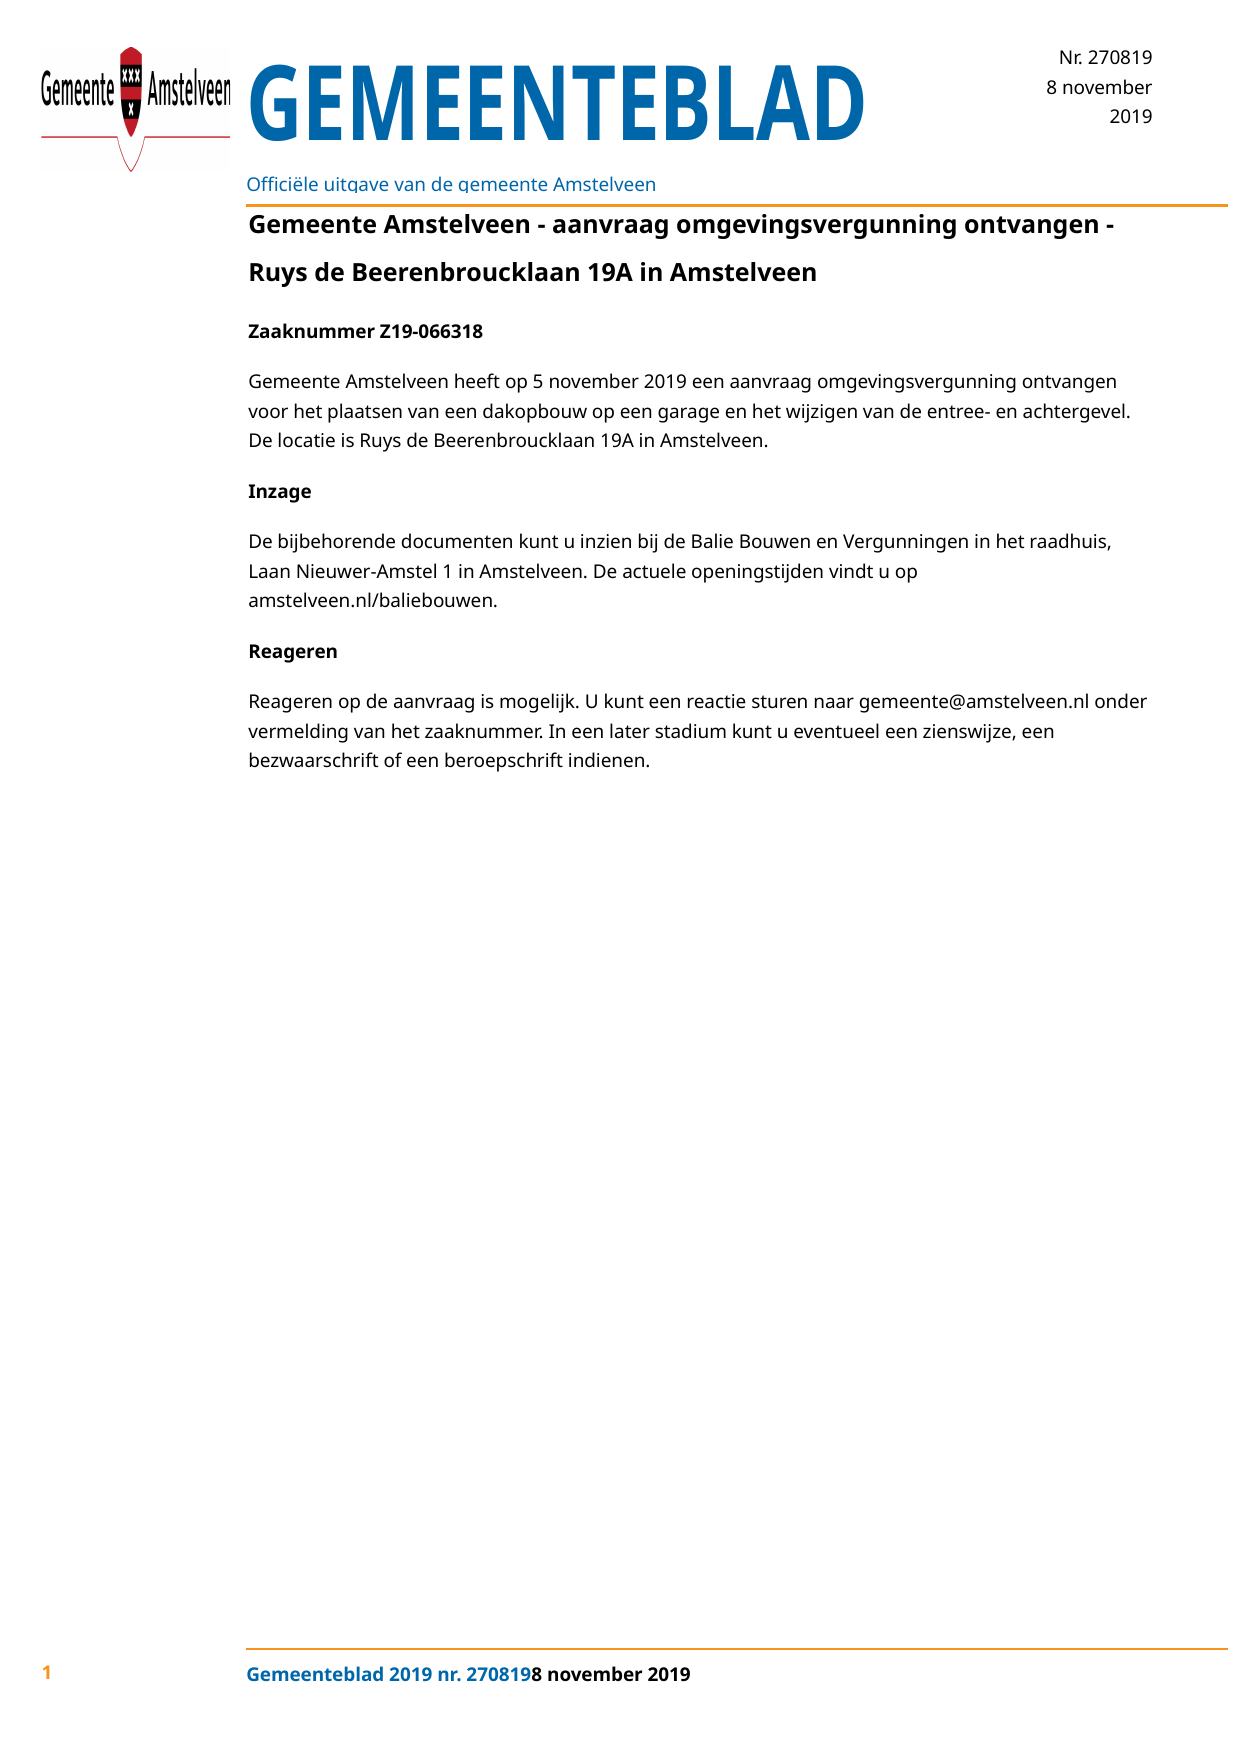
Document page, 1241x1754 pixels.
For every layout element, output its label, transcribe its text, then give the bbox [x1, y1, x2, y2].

text Gemeente Amstelveen heeft op 5 november 2019 een aanvraag omgevingsvergunning ontvangen voor het plaatsen van een dakopbouw op een garage en het wijzigen van de entree- en achtergevel. De locatie is Ruys de Beerenbroucklaan 19A in Amstelveen. [248, 368, 1152, 453]
text De bijbehorende documenten kunt u inzien bij de Balie Bouwen en Vergunningen in het raadhuis, Laan Nieuwer-Amstel 1 in Amstelveen. De actuele openingstijden vindt u op amstelveen.nl/baliebouwen. [248, 528, 1152, 613]
picture [41, 47, 231, 172]
text Inzage [248, 478, 1152, 504]
text Zaaknummer Z19-066318 [248, 318, 1152, 344]
text Reageren op de aanvraag is mogelijk. U kunt een reactie sturen naar gemeente@amstelveen.nl onder vermelding van het zaaknummer. In een later stadium kunt u eventueel een zienswijze, een bezwaarschrift of een beroepschrift indienen. [248, 688, 1152, 773]
text Reageren [248, 638, 1152, 664]
text Gemeente Amstelveen - aanvraag omgevingsvergunning ontvangen - Ruys de Beerenbroucklaan 19A in Amstelveen [248, 207, 1152, 288]
